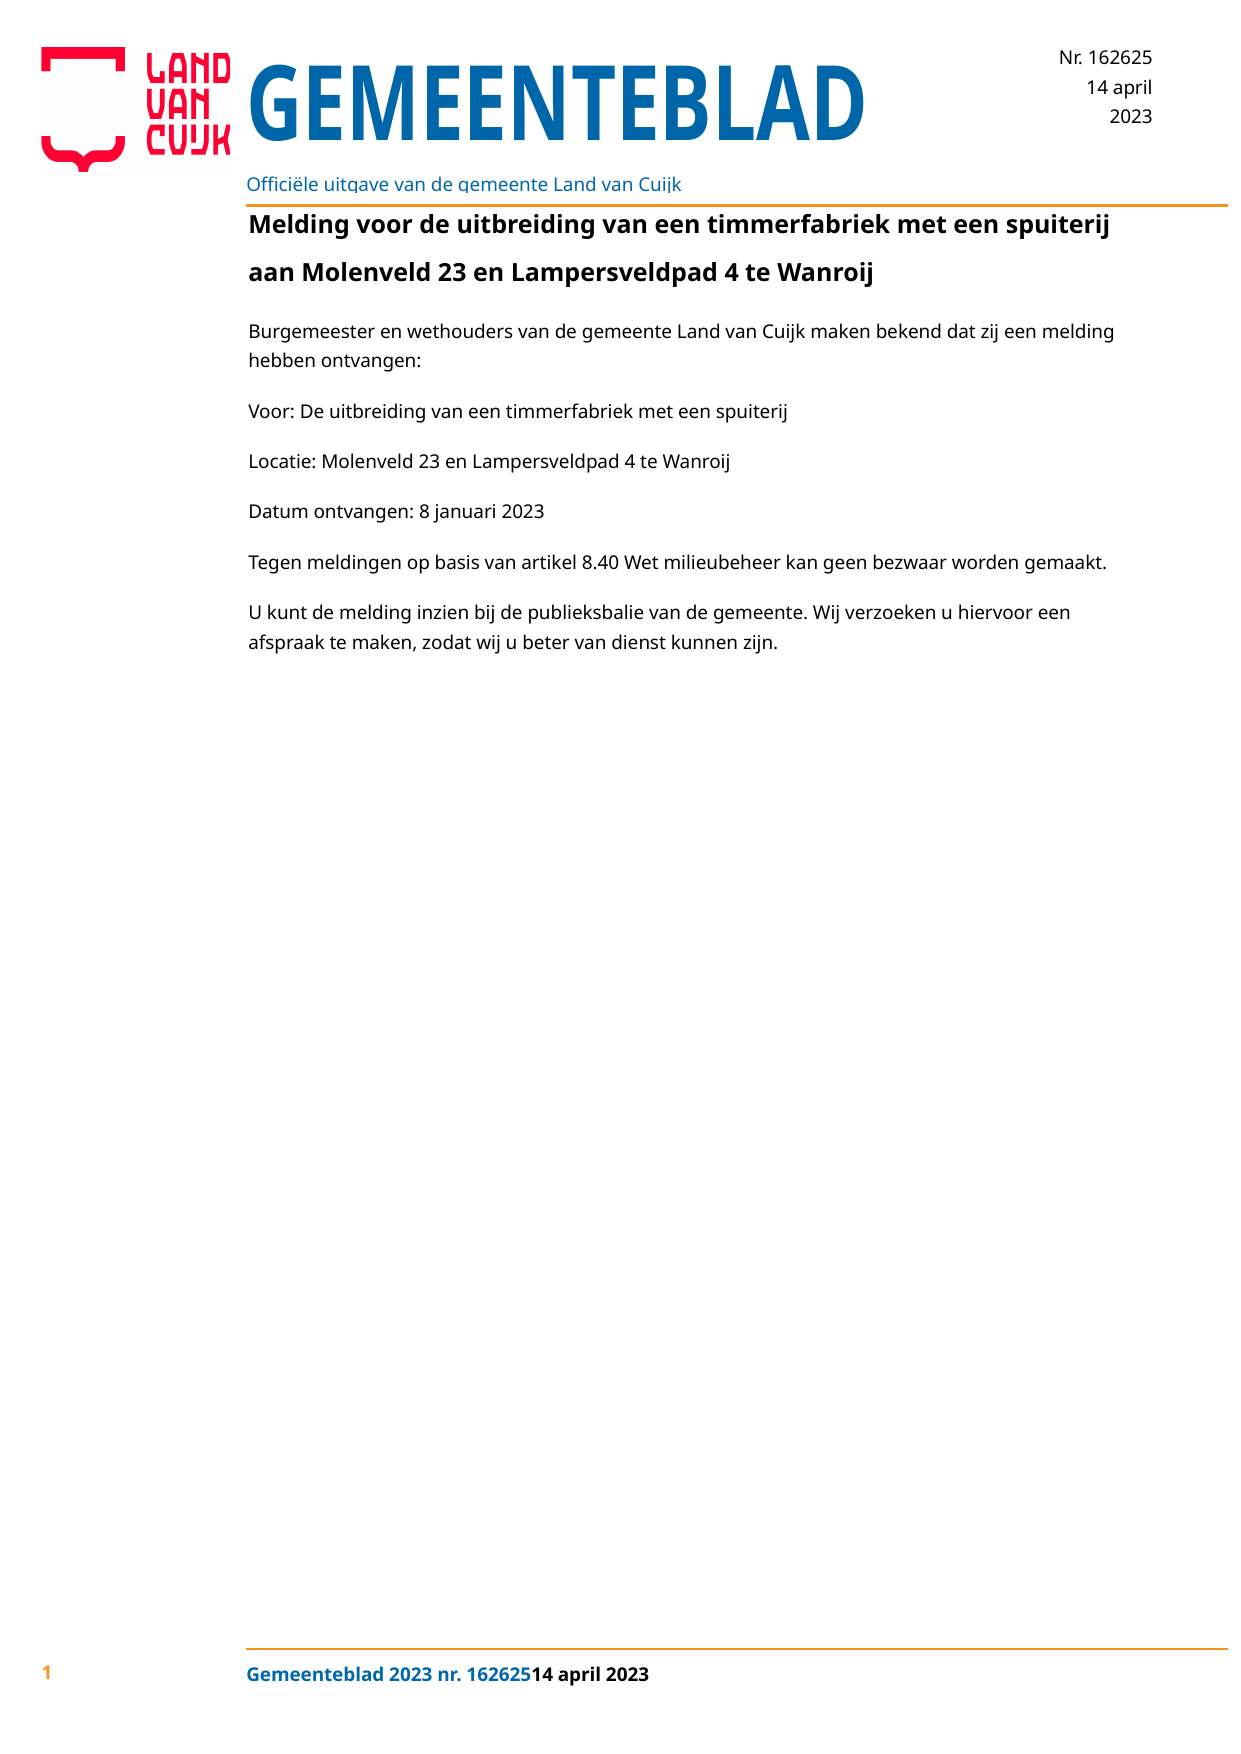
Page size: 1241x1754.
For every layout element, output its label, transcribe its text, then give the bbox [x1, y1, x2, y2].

text Voor: De uitbreiding van een timmerfabriek met een spuiterij [248, 398, 1152, 424]
text Melding voor de uitbreiding van een timmerfabriek met een spuiterij aan Molenveld 23 en Lampersveldpad 4 te Wanroij [248, 207, 1152, 288]
text Datum ontvangen: 8 januari 2023 [248, 499, 1152, 524]
text Locatie: Molenveld 23 en Lampersveldpad 4 te Wanroij [248, 448, 1152, 474]
text Tegen meldingen op basis van artikel 8.40 Wet milieubeheer kan geen bezwaar worden gemaakt. [248, 549, 1152, 575]
picture [41, 47, 231, 172]
text U kunt de melding inzien bij de publieksbalie van de gemeente. Wij verzoeken u hiervoor een afspraak te maken, zodat wij u beter van dienst kunnen zijn. [248, 599, 1152, 655]
text Burgemeester en wethouders van de gemeente Land van Cuijk maken bekend dat zij een melding hebben ontvangen: [248, 318, 1152, 373]
